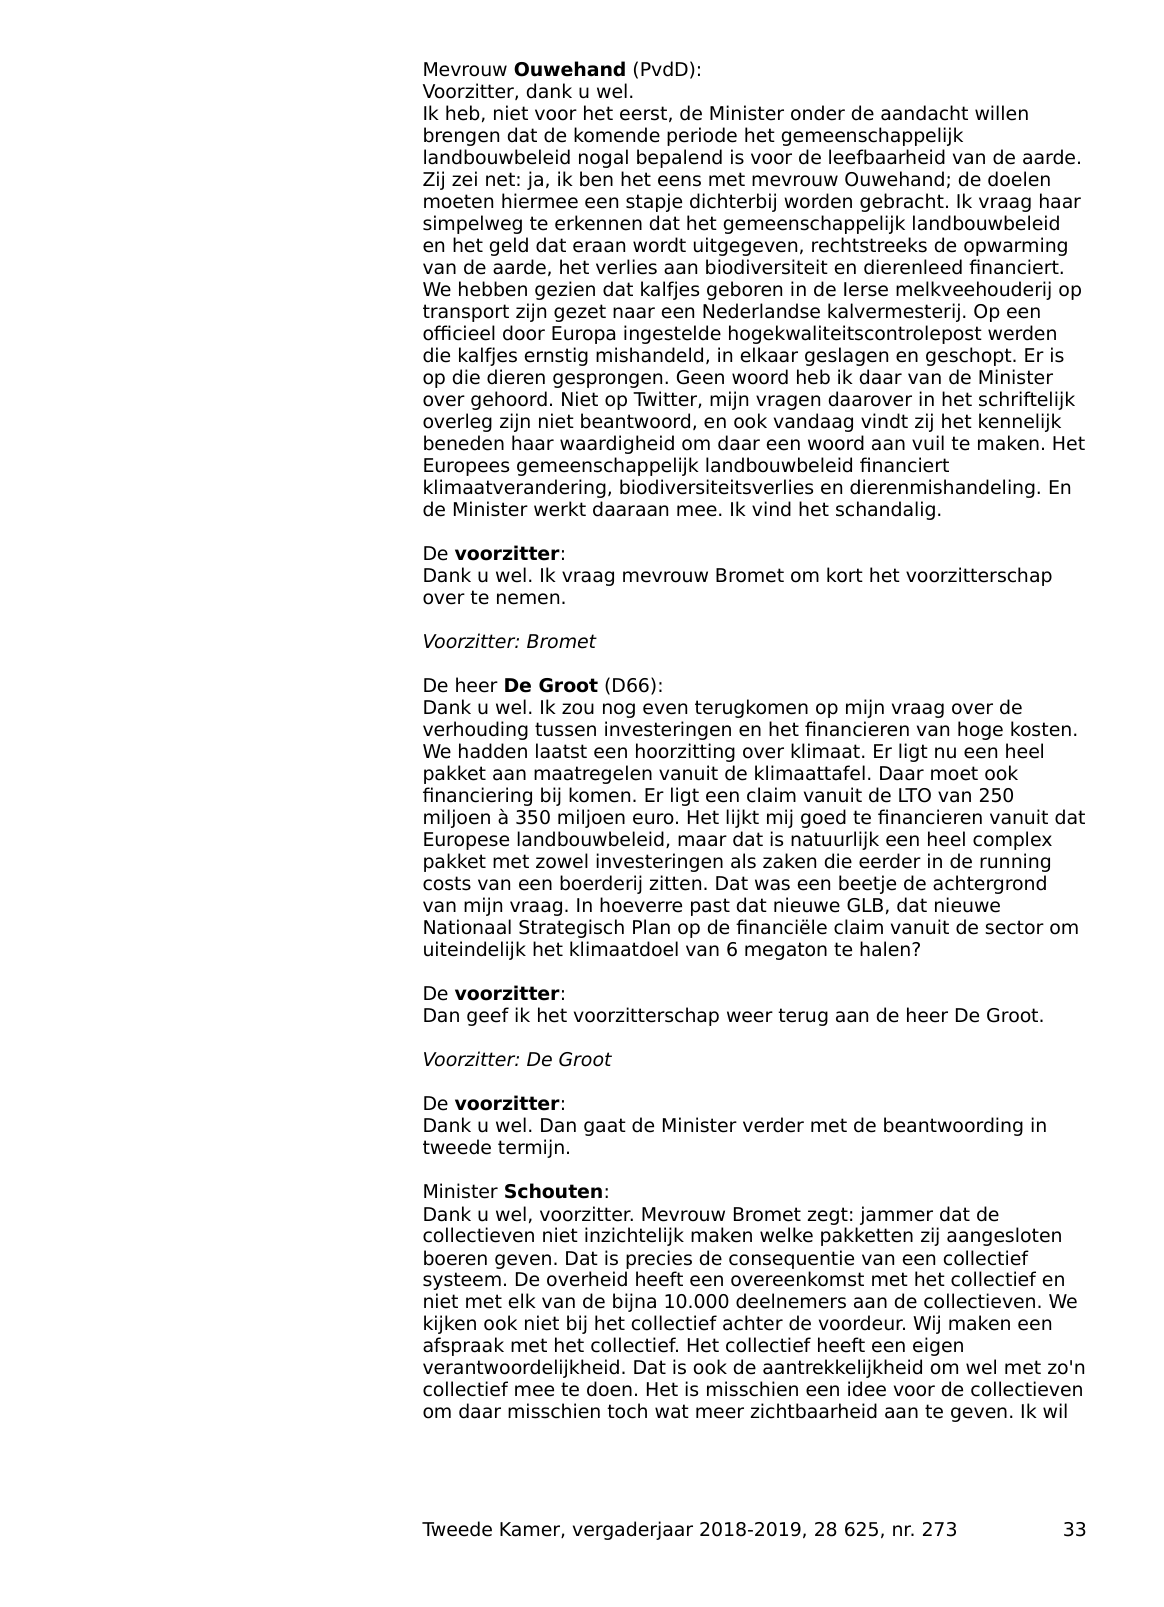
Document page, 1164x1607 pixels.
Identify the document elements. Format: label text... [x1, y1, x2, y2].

subtitle Voorzitter: Bromet [422, 631, 1087, 653]
text De voorzitter: [422, 1093, 1087, 1115]
text De heer De Groot (D66): [422, 675, 1087, 697]
text Dank u wel, voorzitter. Mevrouw Bromet zegt: jammer dat de collectieven niet inzichtelijk maken welke pakketten zij aangesloten boeren geven. Dat is precies de consequentie van een collectief systeem. De overheid heeft een overeenkomst met het collectief en niet met elk van de bijna 10.000 deelnemers aan de collectieven. We kijken ook niet bij het collectief achter de voordeur. Wij maken een afspraak met het collectief. Het collectief heeft een eigen verantwoordelijkheid. Dat is ook de aantrekkelijkheid om wel met zo'n collectief mee te doen. Het is misschien een idee voor de collectieven om daar misschien toch wat meer zichtbaarheid aan te geven. Ik wil [422, 1203, 1087, 1423]
text Mevrouw Ouwehand (PvdD): [422, 59, 1087, 81]
text De voorzitter: [422, 543, 1087, 565]
text Dank u wel. Ik zou nog even terugkomen op mijn vraag over de verhouding tussen investeringen en het financieren van hoge kosten. We hadden laatst een hoorzitting over klimaat. Er ligt nu een heel pakket aan maatregelen vanuit de klimaattafel. Daar moet ook financiering bij komen. Er ligt een claim vanuit de LTO van 250 miljoen à 350 miljoen euro. Het lijkt mij goed te financieren vanuit dat Europese landbouwbeleid, maar dat is natuurlijk een heel complex pakket met zowel investeringen als zaken die eerder in de running costs van een boerderij zitten. Dat was een beetje de achtergrond van mijn vraag. In hoeverre past dat nieuwe GLB, dat nieuwe Nationaal Strategisch Plan op de financiële claim vanuit de sector om uiteindelijk het klimaatdoel van 6 megaton te halen? [422, 697, 1087, 961]
text Dan geef ik het voorzitterschap weer terug aan de heer De Groot. [422, 1005, 1087, 1027]
text Minister Schouten: [422, 1181, 1087, 1203]
text Dank u wel. Dan gaat de Minister verder met de beantwoording in tweede termijn. [422, 1115, 1087, 1159]
subtitle Voorzitter: De Groot [422, 1049, 1087, 1071]
text Ik heb, niet voor het eerst, de Minister onder de aandacht willen brengen dat de komende periode het gemeenschappelijk landbouwbeleid nogal bepalend is voor de leefbaarheid van de aarde. Zij zei net: ja, ik ben het eens met mevrouw Ouwehand; de doelen moeten hiermee een stapje dichterbij worden gebracht. Ik vraag haar simpelweg te erkennen dat het gemeenschappelijk landbouwbeleid en het geld dat eraan wordt uitgegeven, rechtstreeks de opwarming van de aarde, het verlies aan biodiversiteit en dierenleed financiert. We hebben gezien dat kalfjes geboren in de Ierse melkveehouderij op transport zijn gezet naar een Nederlandse kalvermesterij. Op een officieel door Europa ingestelde hogekwaliteitscontrolepost werden die kalfjes ernstig mishandeld, in elkaar geslagen en geschopt. Er is op die dieren gesprongen. Geen woord heb ik daar van de Minister over gehoord. Niet op Twitter, mijn vragen daarover in het schriftelijk overleg zijn niet beantwoord, en ook vandaag vindt zij het kennelijk beneden haar waardigheid om daar een woord aan vuil te maken. Het Europees gemeenschappelijk landbouwbeleid financiert klimaatverandering, biodiversiteitsverlies en dierenmishandeling. En de Minister werkt daaraan mee. Ik vind het schandalig. [422, 103, 1087, 521]
text Voorzitter, dank u wel. [422, 81, 1087, 103]
text Dank u wel. Ik vraag mevrouw Bromet om kort het voorzitterschap over te nemen. [422, 565, 1087, 609]
text De voorzitter: [422, 983, 1087, 1005]
